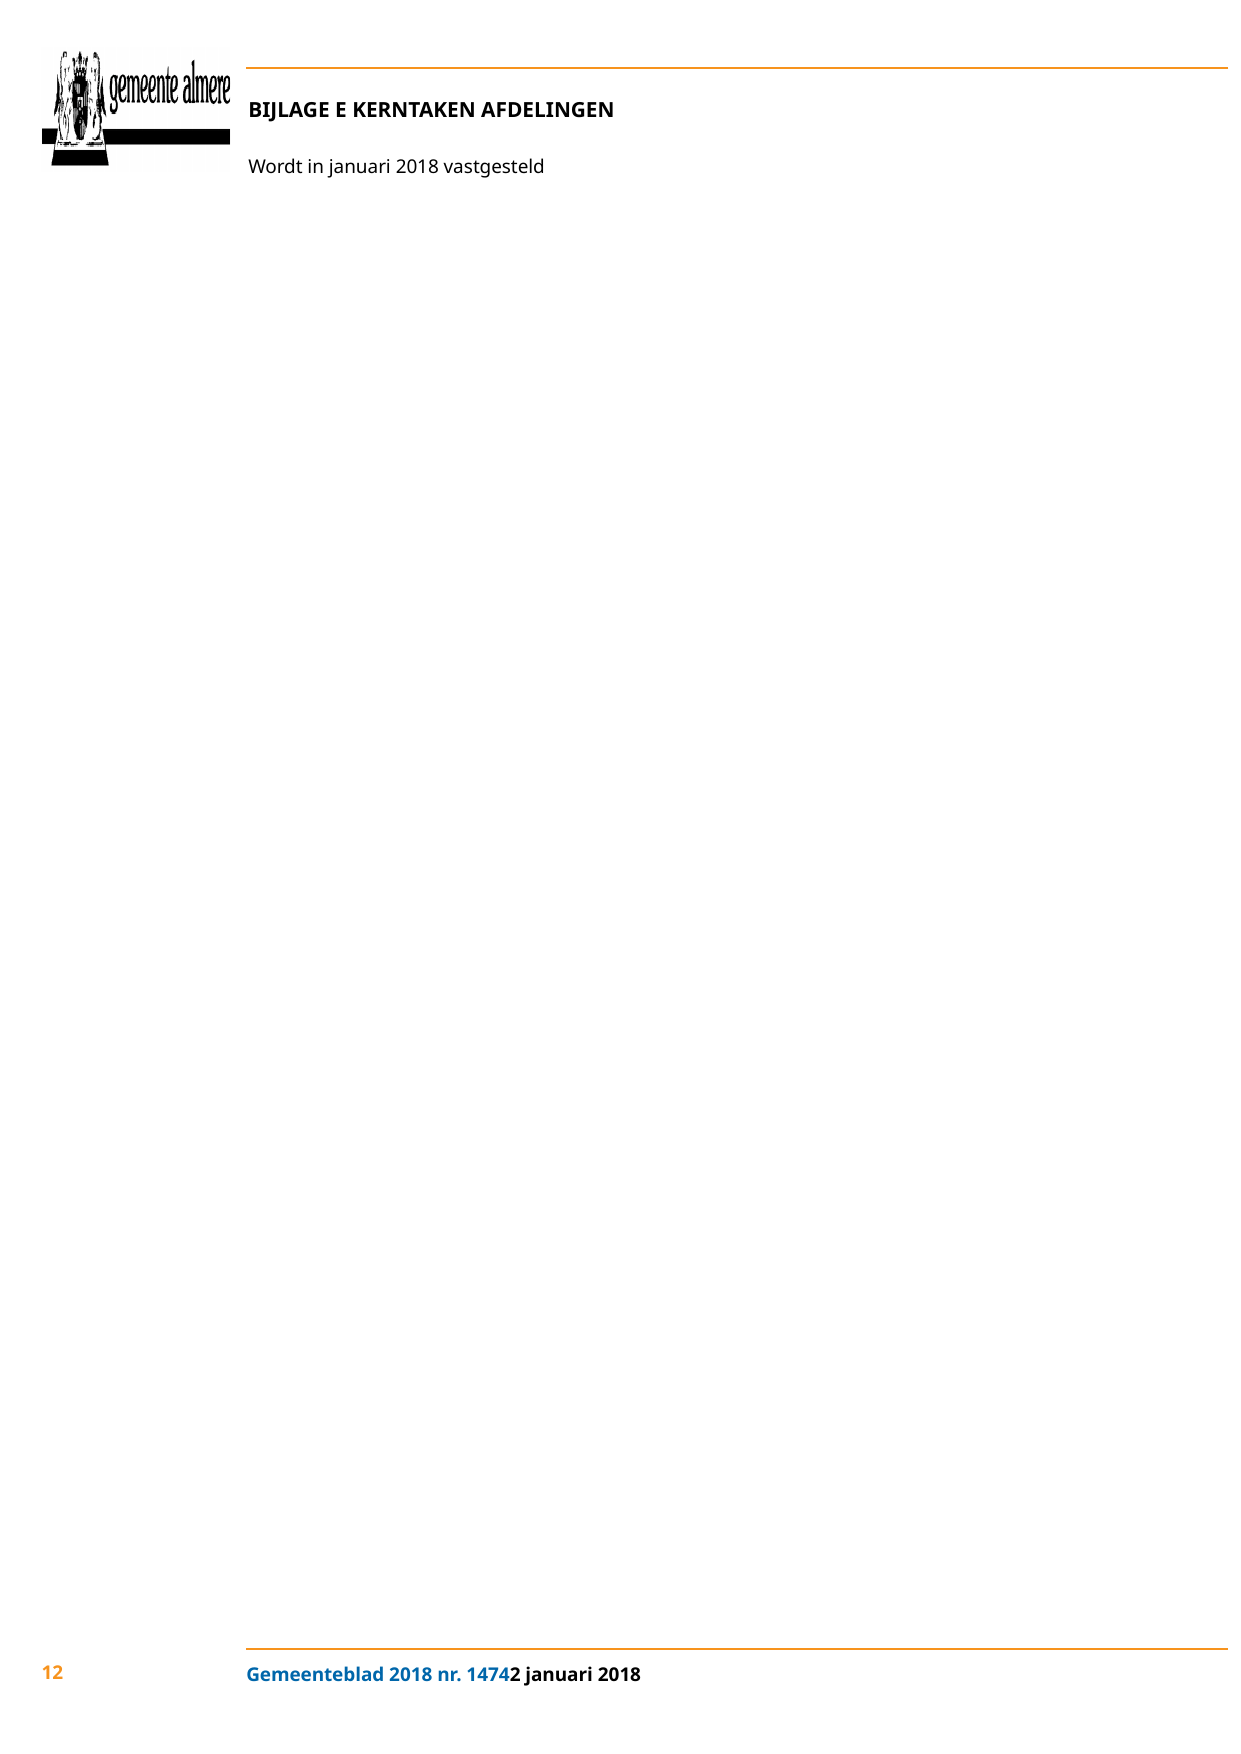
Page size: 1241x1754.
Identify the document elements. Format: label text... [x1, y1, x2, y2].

text BIJLAGE E KERNTAKEN AFDELINGEN [248, 95, 1152, 123]
picture [41, 47, 231, 172]
text Wordt in januari 2018 vastgesteld [248, 153, 1152, 179]
